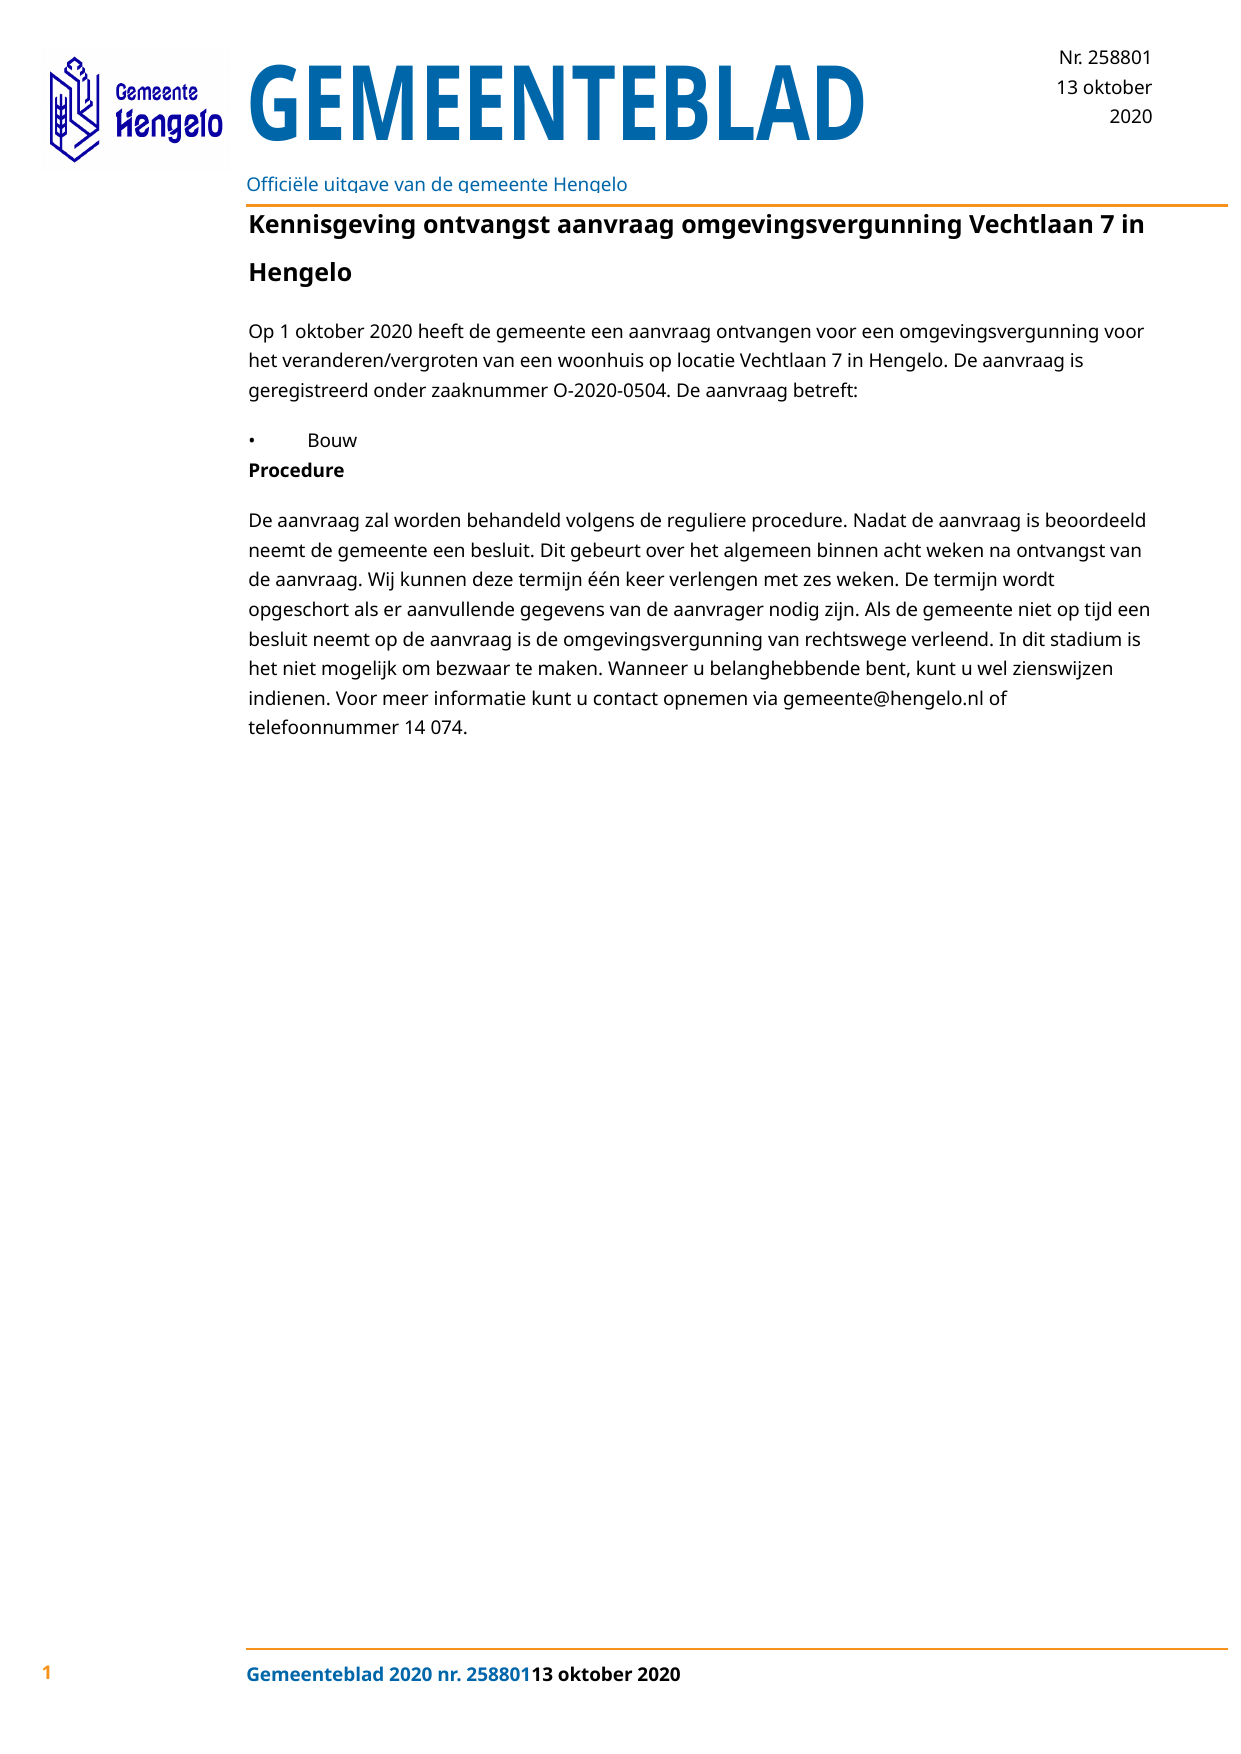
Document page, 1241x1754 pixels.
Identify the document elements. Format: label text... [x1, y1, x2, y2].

picture [41, 47, 231, 172]
text Kennisgeving ontvangst aanvraag omgevingsvergunning Vechtlaan 7 in Hengelo [248, 207, 1152, 288]
text De aanvraag zal worden behandeld volgens de reguliere procedure. Nadat de aanvraag is beoordeeld neemt de gemeente een besluit. Dit gebeurt over het algemeen binnen acht weken na ontvangst van de aanvraag. Wij kunnen deze termijn één keer verlengen met zes weken. De termijn wordt opgeschort als er aanvullende gegevens van de aanvrager nodig zijn. Als de gemeente niet op tijd een besluit neemt op de aanvraag is de omgevingsvergunning van rechtswege verleend. In dit stadium is het niet mogelijk om bezwaar te maken. Wanneer u belanghebbende bent, kunt u wel zienswijzen indienen. Voor meer informatie kunt u contact opnemen via gemeente@hengelo.nl of telefoonnummer 14 074. [248, 507, 1152, 740]
text Procedure [248, 457, 1152, 483]
list Bouw [248, 427, 1152, 453]
text Op 1 oktober 2020 heeft de gemeente een aanvraag ontvangen voor een omgevingsvergunning voor het veranderen/vergroten van een woonhuis op locatie Vechtlaan 7 in Hengelo. De aanvraag is geregistreerd onder zaaknummer O-2020-0504. De aanvraag betreft: [248, 318, 1152, 403]
